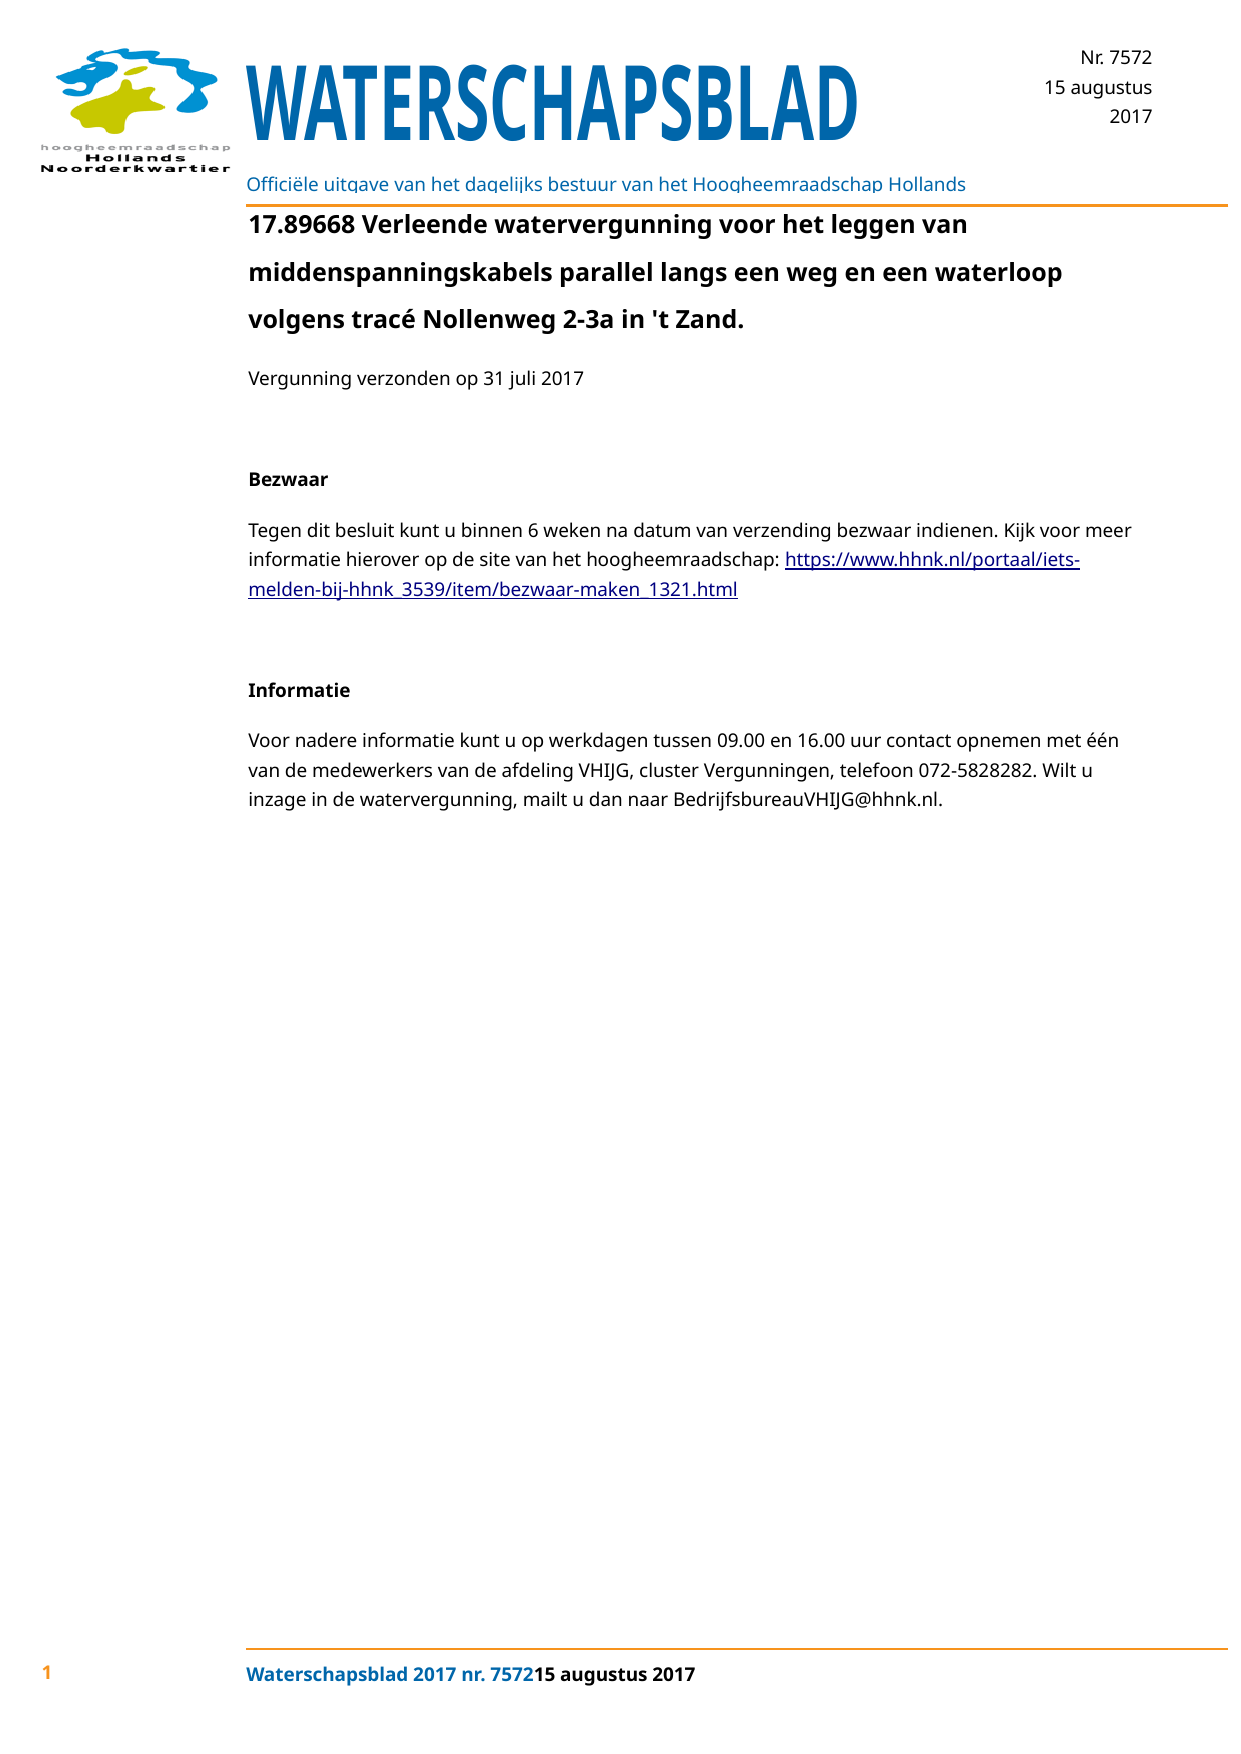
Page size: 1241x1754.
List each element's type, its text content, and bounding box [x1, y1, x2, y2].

text Tegen dit besluit kunt u binnen 6 weken na datum van verzending bezwaar indienen. Kijk voor meer informatie hierover op de site van het hoogheemraadschap: https://www.hhnk.nl/portaal/iets-melden-bij-hhnk_3539/item/bezwaar-maken_1321.html [248, 517, 1152, 602]
text Vergunning verzonden op 31 juli 2017 [248, 366, 1152, 391]
text Bezwaar [248, 466, 1152, 492]
text Voor nadere informatie kunt u op werkdagen tussen 09.00 en 16.00 uur contact opnemen met één van de medewerkers van de afdeling VHIJG, cluster Vergunningen, telefoon 072-5828282. Wilt u inzage in de watervergunning, mailt u dan naar BedrijfsbureauVHIJG@hhnk.nl. [248, 727, 1152, 812]
picture [41, 47, 231, 172]
text 17.89668 Verleende watervergunning voor het leggen van middenspanningskabels parallel langs een weg en een waterloop volgens tracé Nollenweg 2-3a in 't Zand. [248, 207, 1152, 336]
text Informatie [248, 677, 1152, 702]
